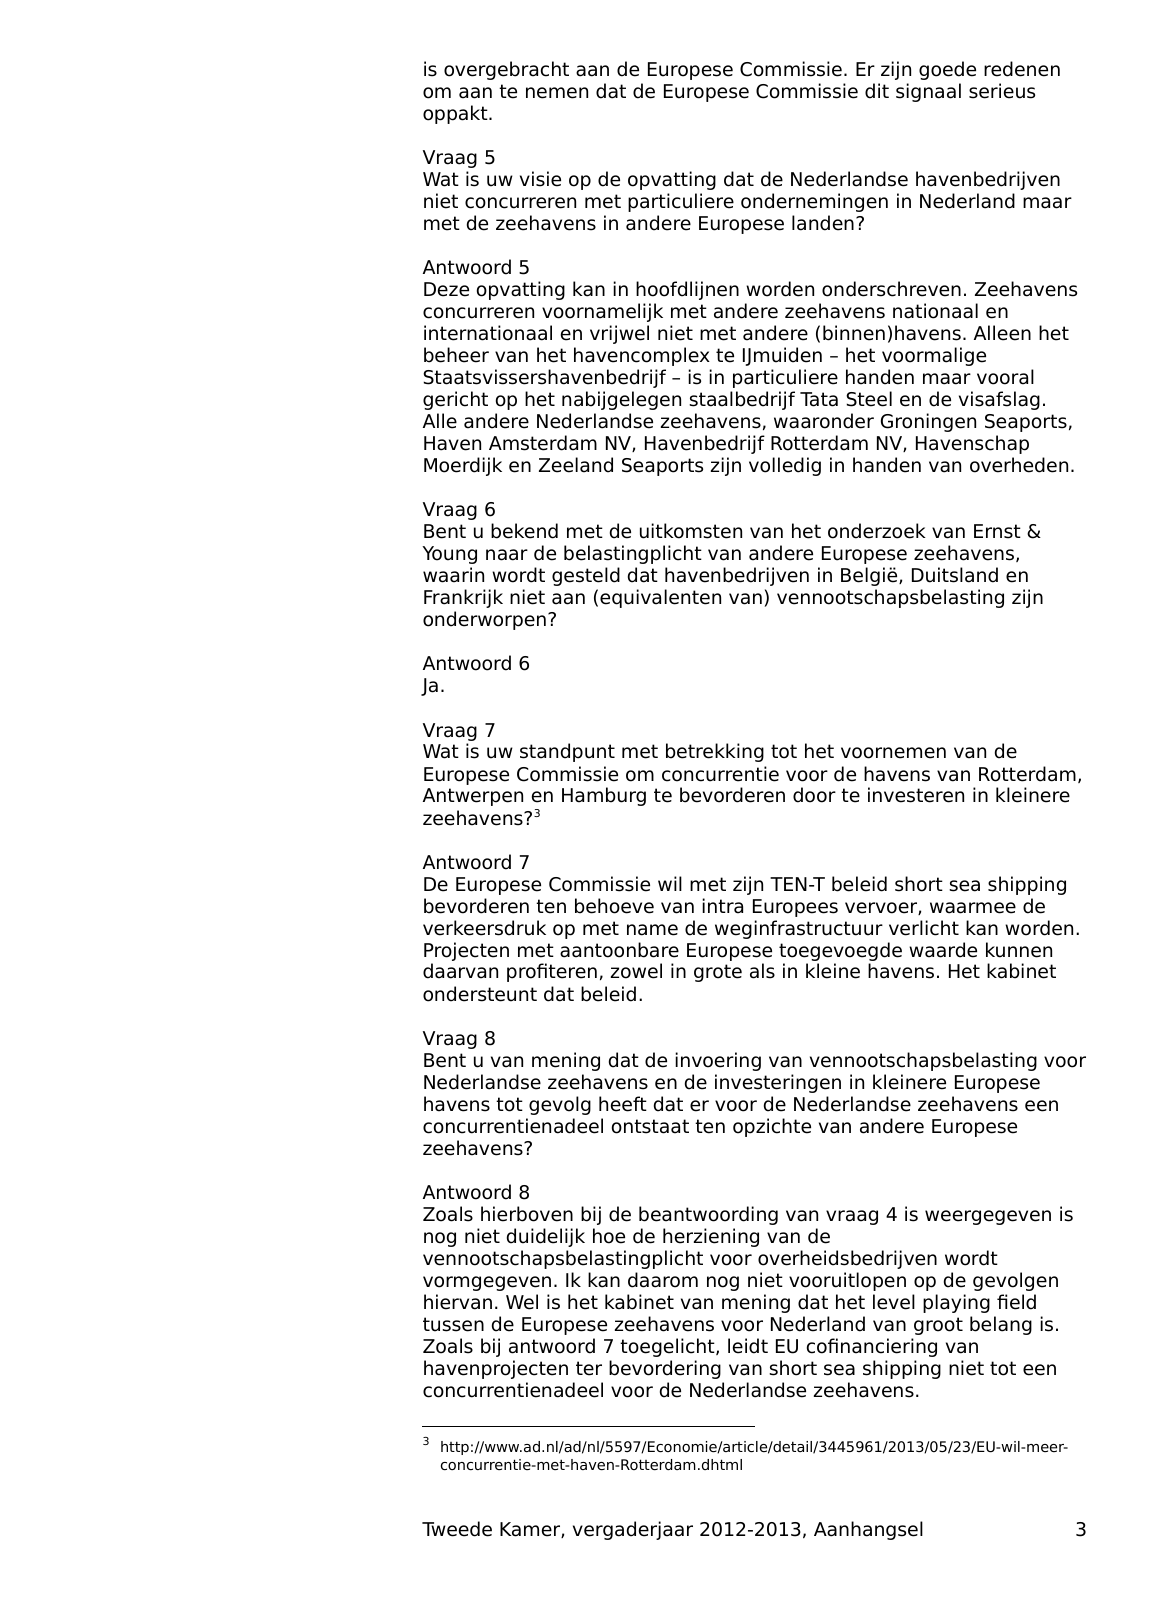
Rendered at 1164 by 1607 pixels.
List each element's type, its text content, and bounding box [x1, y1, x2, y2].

text Bent u bekend met de uitkomsten van het onderzoek van Ernst & Young naar de belastingplicht van andere Europese zeehavens, waarin wordt gesteld dat havenbedrijven in België, Duitsland en Frankrijk niet aan (equivalenten van) vennootschapsbelasting zijn onderworpen? [422, 521, 1087, 631]
text Antwoord 5 [422, 257, 1087, 279]
text Wat is uw visie op de opvatting dat de Nederlandse havenbedrijven niet concurreren met particuliere ondernemingen in Nederland maar met de zeehavens in andere Europese landen? [422, 169, 1087, 235]
text De Europese Commissie wil met zijn TEN-T beleid short sea shipping bevorderen ten behoeve van intra Europees vervoer, waarmee de verkeersdruk op met name de weginfrastructuur verlicht kan worden. Projecten met aantoonbare Europese toegevoegde waarde kunnen daarvan profiteren, zowel in grote als in kleine havens. Het kabinet ondersteunt dat beleid. [422, 873, 1087, 1005]
text Deze opvatting kan in hoofdlijnen worden onderschreven. Zeehavens concurreren voornamelijk met andere zeehavens nationaal en internationaal en vrijwel niet met andere (binnen)havens. Alleen het beheer van het havencomplex te IJmuiden – het voormalige Staatsvissershavenbedrijf – is in particuliere handen maar vooral gericht op het nabijgelegen staalbedrijf Tata Steel en de visafslag. Alle andere Nederlandse zeehavens, waaronder Groningen Seaports, Haven Amsterdam NV, Havenbedrijf Rotterdam NV, Havenschap Moerdijk en Zeeland Seaports zijn volledig in handen van overheden. [422, 279, 1087, 477]
text Bent u van mening dat de invoering van vennootschapsbelasting voor Nederlandse zeehavens en de investeringen in kleinere Europese havens tot gevolg heeft dat er voor de Nederlandse zeehavens een concurrentienadeel ontstaat ten opzichte van andere Europese zeehavens? [422, 1049, 1087, 1159]
text Antwoord 7 [422, 852, 1087, 873]
text http://www.ad.nl/ad/nl/5597/Economie/article/detail/3445961/2013/05/23/EU-wil-meer-concurrentie-met-haven-Rotterdam.dhtml [422, 1435, 1087, 1474]
text Zoals bij antwoord 7 toegelicht, leidt EU cofinanciering van havenprojecten ter bevordering van short sea shipping niet tot een concurrentienadeel voor de Nederlandse zeehavens. [422, 1336, 1087, 1401]
text is overgebracht aan de Europese Commissie. Er zijn goede redenen om aan te nemen dat de Europese Commissie dit signaal serieus oppakt. [422, 59, 1087, 125]
text Vraag 6 [422, 499, 1087, 521]
text Antwoord 6 [422, 653, 1087, 675]
text Vraag 5 [422, 147, 1087, 169]
text Ja. [422, 675, 1087, 697]
text Wat is uw standpunt met betrekking tot het voornemen van de Europese Commissie om concurrentie voor de havens van Rotterdam, Antwerpen en Hamburg te bevorderen door te investeren in kleinere zeehavens? [422, 741, 1087, 829]
text Vraag 7 [422, 719, 1087, 741]
text Vraag 8 [422, 1028, 1087, 1049]
text Zoals hierboven bij de beantwoording van vraag 4 is weergegeven is nog niet duidelijk hoe de herziening van de vennootschapsbelastingplicht voor overheidsbedrijven wordt vormgegeven. Ik kan daarom nog niet vooruitlopen op de gevolgen hiervan. Wel is het kabinet van mening dat het level playing field tussen de Europese zeehavens voor Nederland van groot belang is. [422, 1204, 1087, 1336]
text Antwoord 8 [422, 1182, 1087, 1204]
